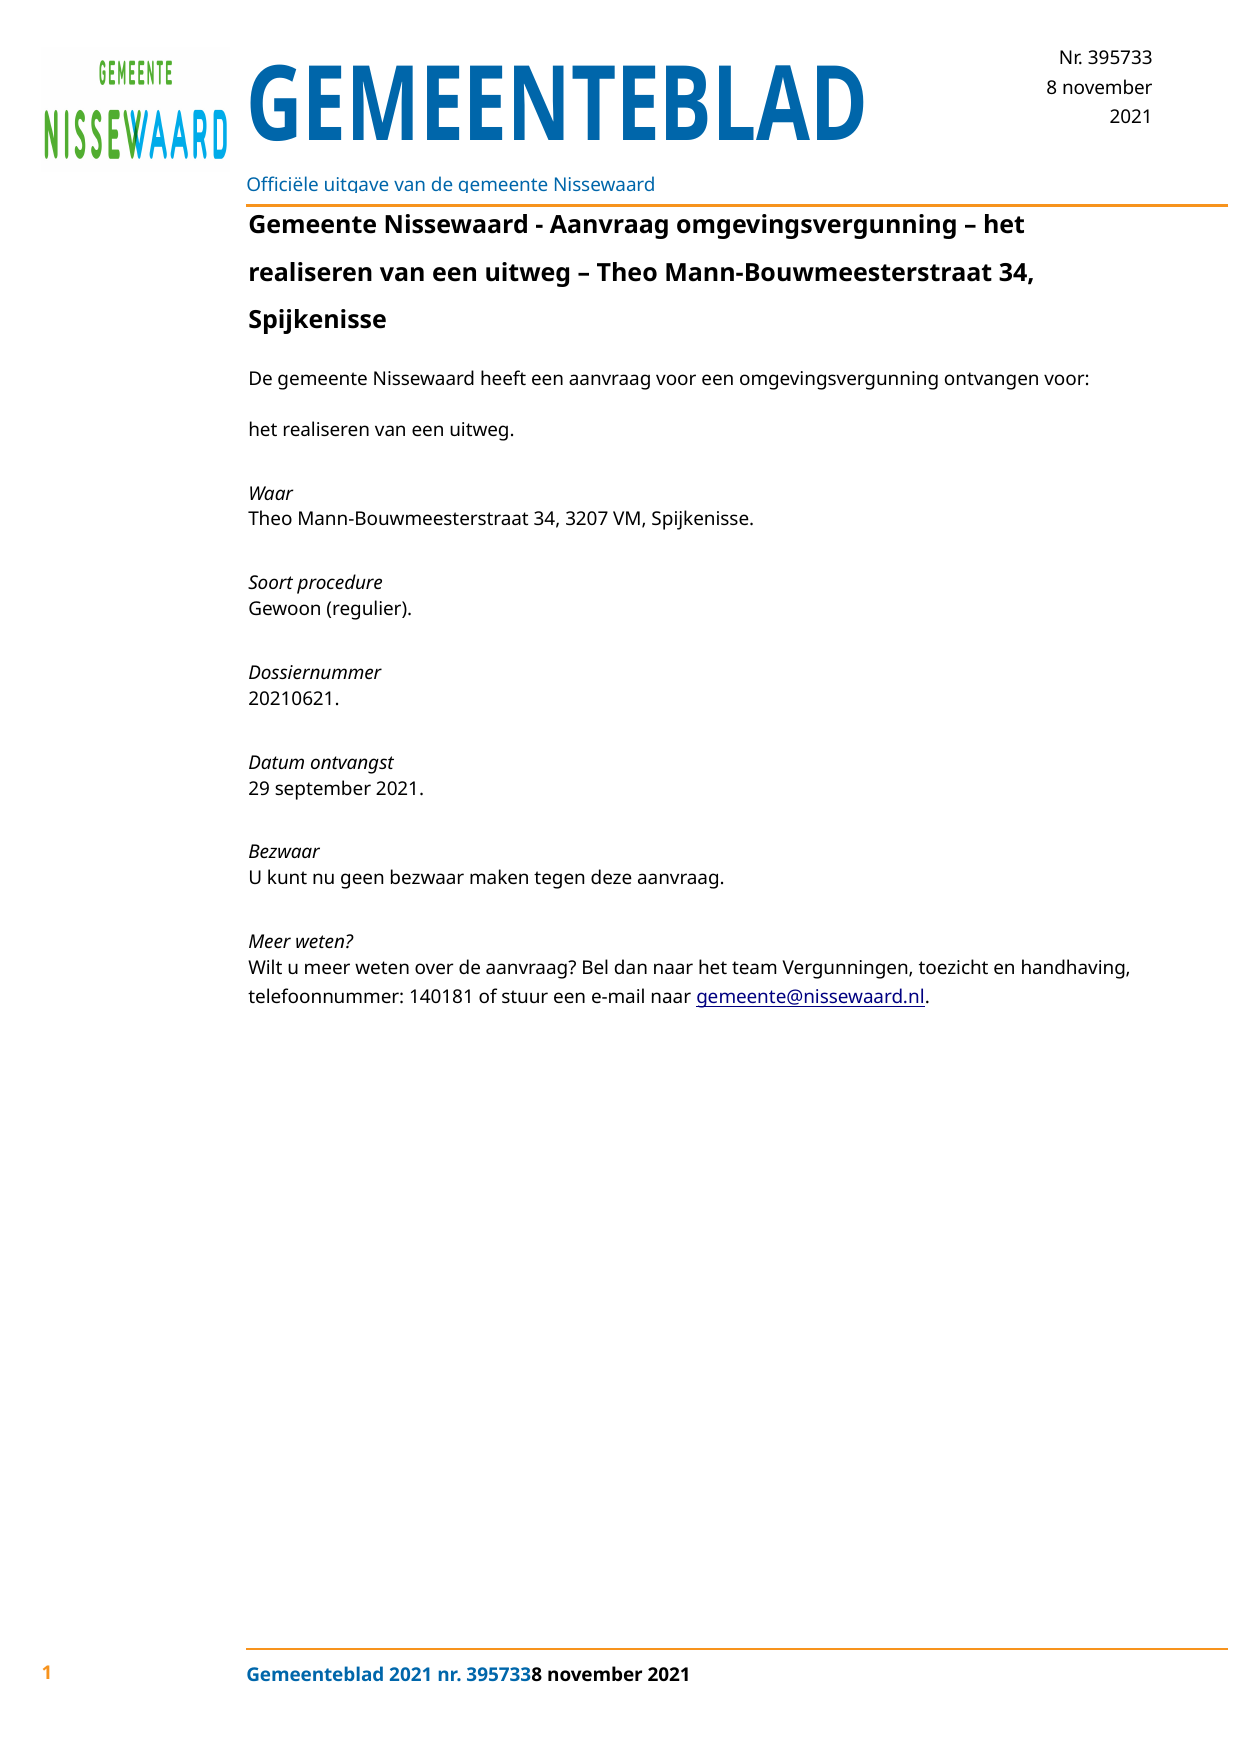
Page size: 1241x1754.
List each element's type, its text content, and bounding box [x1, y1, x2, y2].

text Theo Mann-Bouwmeesterstraat 34, 3207 VM, Spijkenisse. [248, 506, 1152, 531]
text De gemeente Nissewaard heeft een aanvraag voor een omgevingsvergunning ontvangen voor: [248, 366, 1152, 391]
text Dossiernummer [248, 659, 1152, 685]
text Meer weten? [248, 928, 1152, 954]
text 29 september 2021. [248, 775, 1152, 800]
text Gewoon (regulier). [248, 595, 1152, 621]
text Waar [248, 480, 1152, 506]
picture [41, 47, 231, 172]
text Wilt u meer weten over de aanvraag? Bel dan naar het team Vergunningen, toezicht en handhaving, telefoonnummer: 140181 of stuur een e-mail naar gemeente@nissewaard.nl. [248, 954, 1152, 1009]
text 20210621. [248, 685, 1152, 711]
text U kunt nu geen bezwaar maken tegen deze aanvraag. [248, 864, 1152, 890]
text het realiseren van een uitweg. [248, 416, 1152, 442]
text Bezwaar [248, 839, 1152, 864]
text Datum ontvangst [248, 749, 1152, 775]
text Soort procedure [248, 569, 1152, 595]
text Gemeente Nissewaard - Aanvraag omgevingsvergunning – het realiseren van een uitweg – Theo Mann-Bouwmeesterstraat 34, Spijkenisse [248, 207, 1152, 336]
